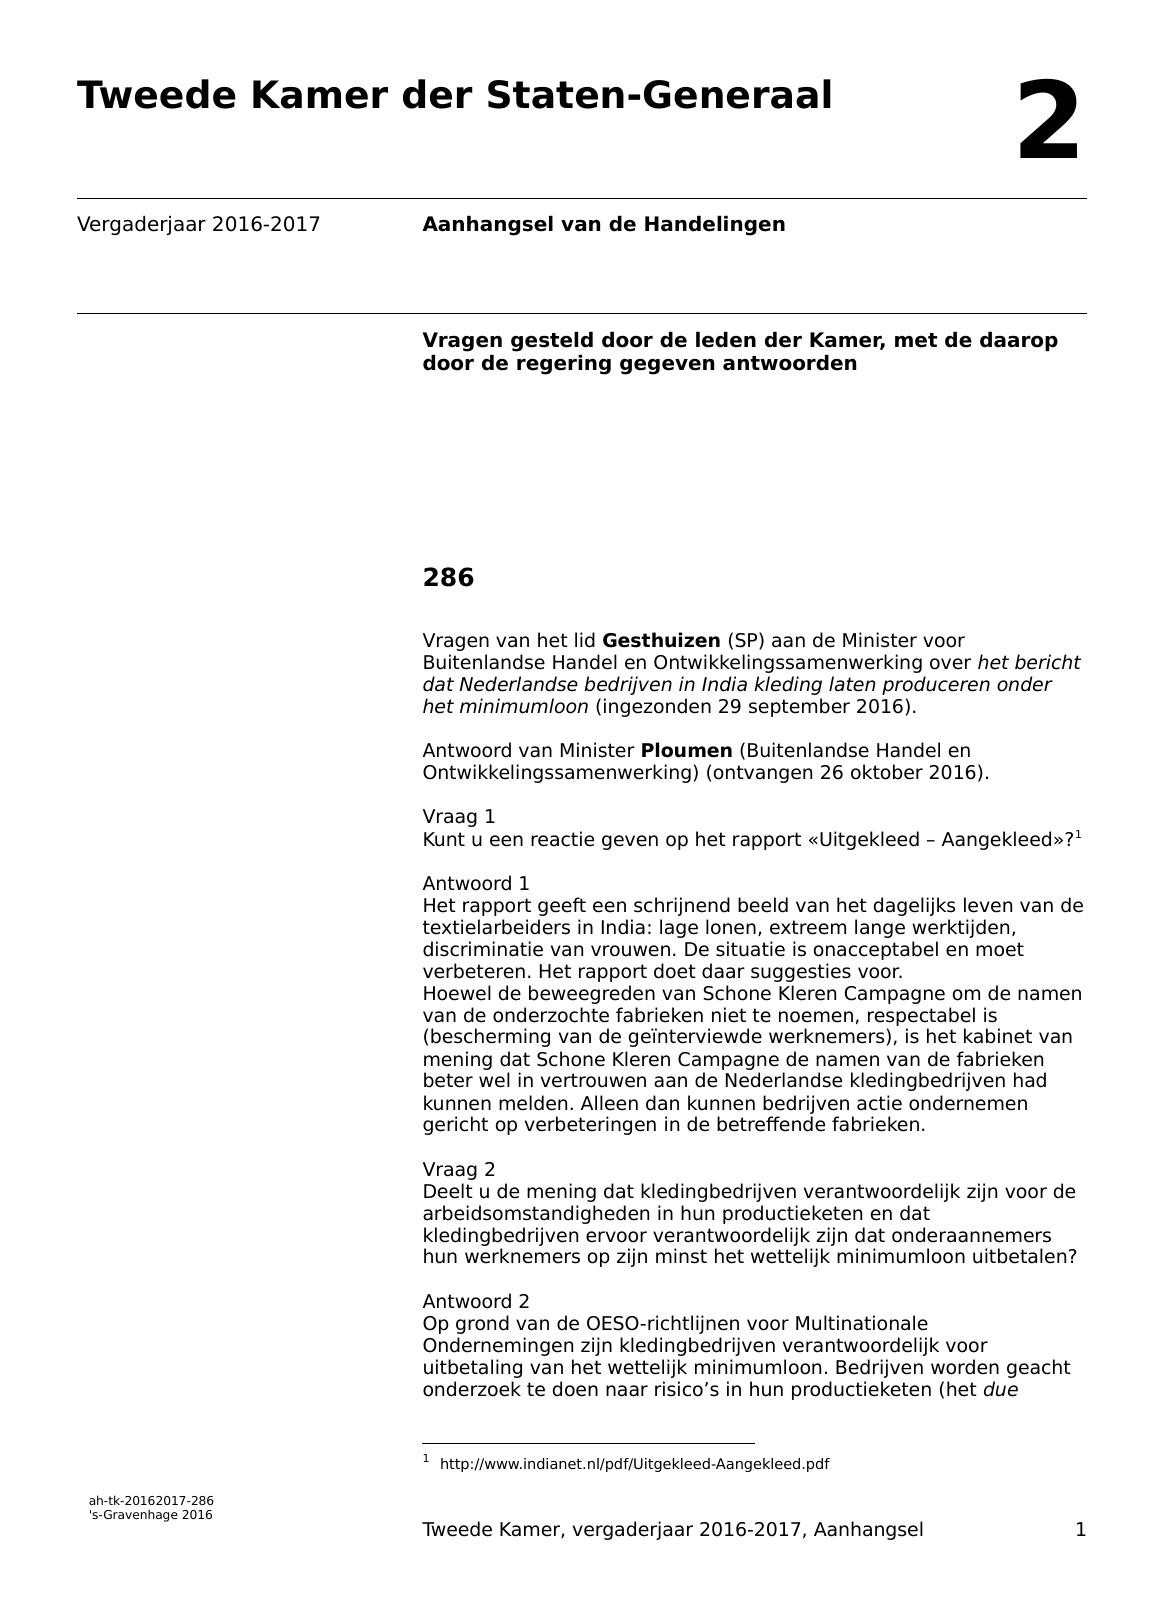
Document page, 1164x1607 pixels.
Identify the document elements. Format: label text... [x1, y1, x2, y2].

text Antwoord van Minister Ploumen (Buitenlandse Handel en Ontwikkelingssamenwerking) (ontvangen 26 oktober 2016). [422, 740, 1087, 784]
text Antwoord 2 [422, 1291, 1087, 1313]
text Kunt u een reactie geven op het rapport «Uitgekleed – Aangekleed»? [422, 828, 1087, 850]
text Het rapport geeft een schrijnend beeld van het dagelijks leven van de textielarbeiders in India: lage lonen, extreem lange werktijden, discriminatie van vrouwen. De situatie is onacceptabel en moet verbeteren. Het rapport doet daar suggesties voor. [422, 894, 1087, 982]
text Vragen van het lid Gesthuizen (SP) aan de Minister voor Buitenlandse Handel en Ontwikkelingssamenwerking over het bericht dat Nederlandse bedrijven in India kleding laten produceren onder het minimumloon (ingezonden 29 september 2016). [422, 630, 1087, 718]
table_cell Vergaderjaar 2016-2017 [77, 199, 422, 313]
table_header Tweede Kamer der Staten-Generaal [77, 59, 886, 198]
text 286 [422, 563, 1087, 592]
text Vraag 1 [422, 806, 1087, 828]
text 's-Gravenhage 2016 [88, 1508, 323, 1522]
text Vraag 2 [422, 1158, 1087, 1181]
text Op grond van de OESO-richtlijnen voor Multinationale Ondernemingen zijn kledingbedrijven verantwoordelijk voor uitbetaling van het wettelijk minimumloon. Bedrijven worden geacht onderzoek te doen naar risico’s in hun productieketen (het due [422, 1313, 1087, 1401]
text Deelt u de mening dat kledingbedrijven verantwoordelijk zijn voor de arbeidsomstandigheden in hun productieketen en dat kledingbedrijven ervoor verantwoordelijk zijn dat onderaannemers hun werknemers op zijn minst het wettelijk minimumloon uitbetalen? [422, 1181, 1087, 1268]
text http://www.indianet.nl/pdf/Uitgekleed-Aangekleed.pdf [422, 1452, 1087, 1474]
text ah-tk-20162017-286 [88, 1494, 323, 1508]
table_cell [77, 314, 422, 375]
table_cell Aanhangsel van de Handelingen [422, 199, 1087, 313]
table_header 2 [886, 59, 1087, 198]
text Antwoord 1 [422, 873, 1087, 894]
text Hoewel de beweegreden van Schone Kleren Campagne om de namen van de onderzochte fabrieken niet te noemen, respectabel is (bescherming van de geïnterviewde werknemers), is het kabinet van mening dat Schone Kleren Campagne de namen van de fabrieken beter wel in vertrouwen aan de Nederlandse kledingbedrijven had kunnen melden. Alleen dan kunnen bedrijven actie ondernemen gericht op verbeteringen in de betreffende fabrieken. [422, 982, 1087, 1136]
table_cell Vragen gesteld door de leden der Kamer, met de daarop door de regering gegeven antwoorden [422, 314, 1087, 375]
